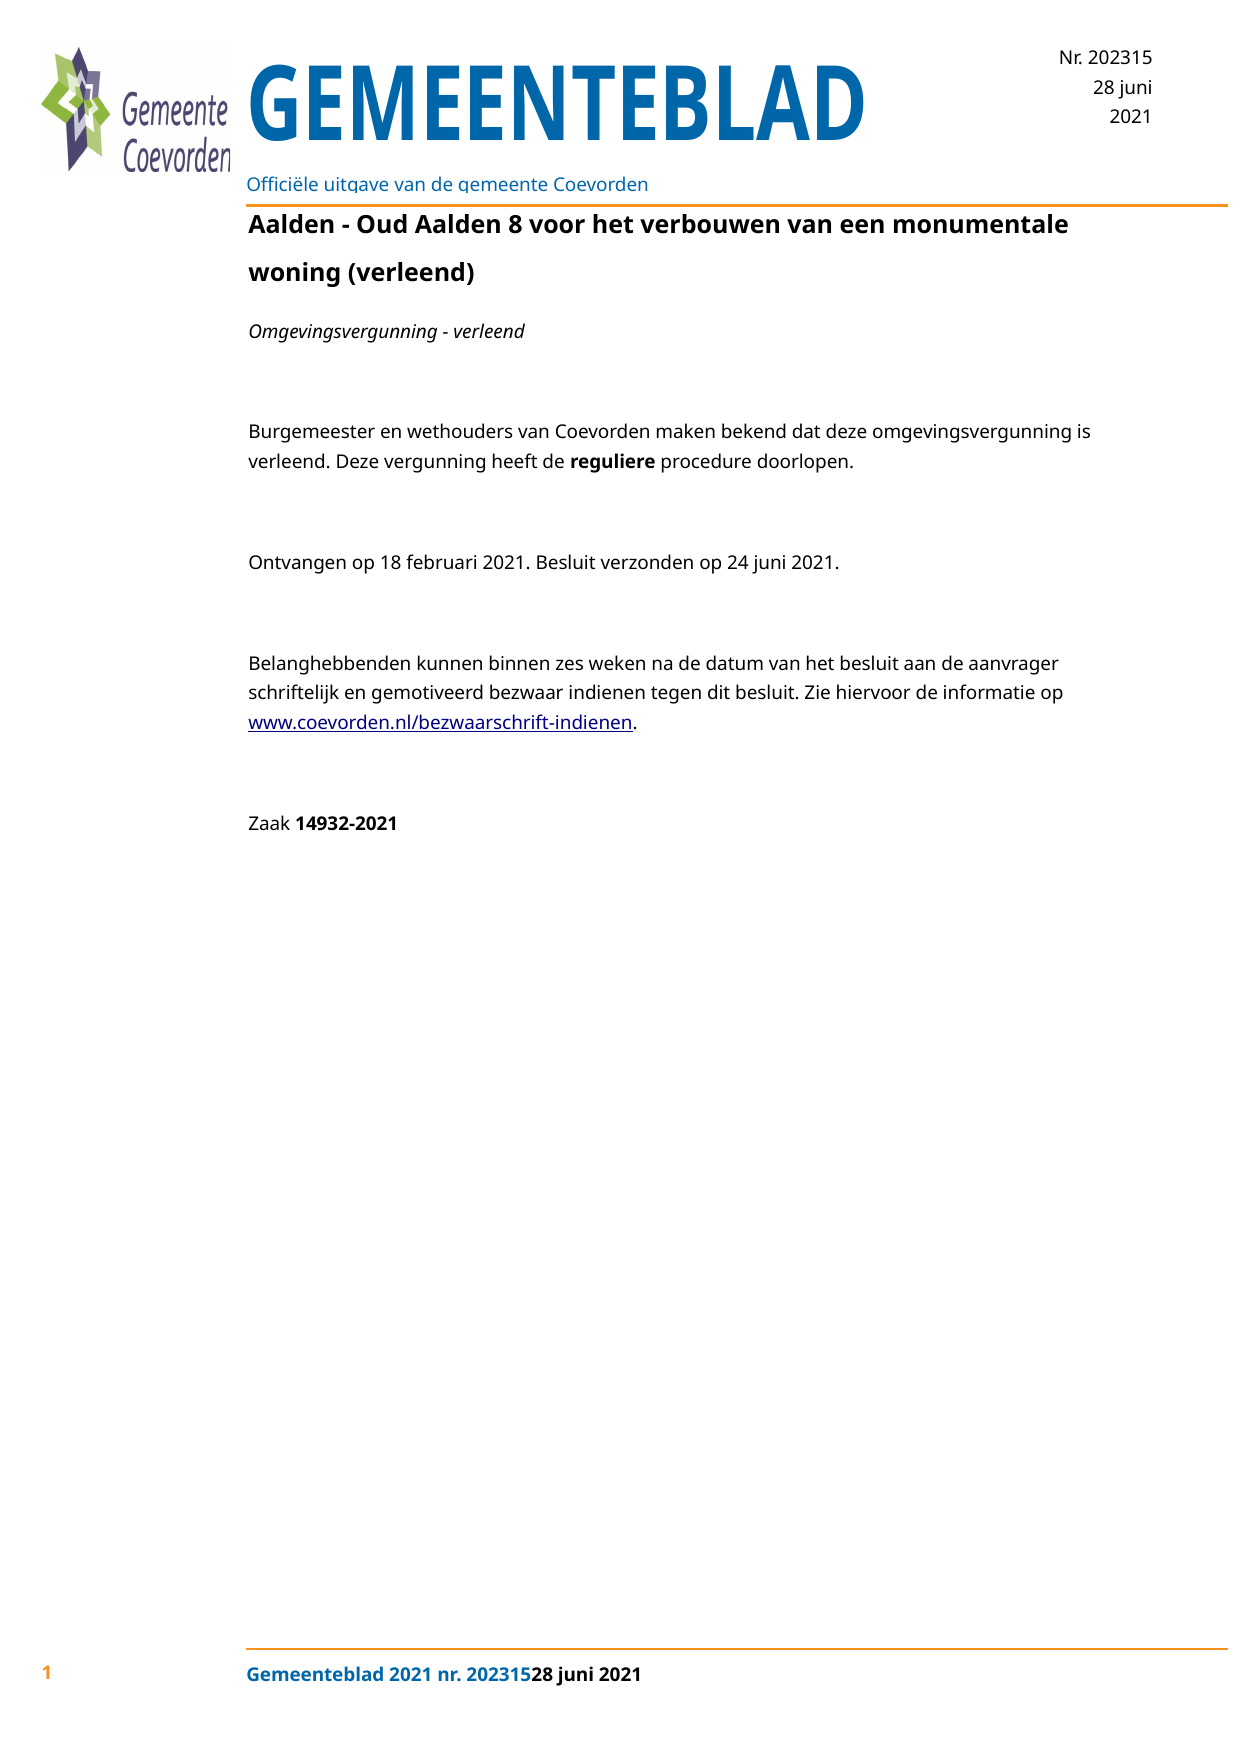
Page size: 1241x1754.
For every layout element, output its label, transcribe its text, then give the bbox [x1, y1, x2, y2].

text Omgevingsvergunning - verleend [248, 318, 1152, 344]
text Belanghebbenden kunnen binnen zes weken na de datum van het besluit aan de aanvrager schriftelijk en gemotiveerd bezwaar indienen tegen dit besluit. Zie hiervoor de informatie op www.coevorden.nl/bezwaarschrift-indienen. [248, 650, 1152, 735]
text Burgemeester en wethouders van Coevorden maken bekend dat deze omgevingsvergunning is verleend. Deze vergunning heeft de reguliere procedure doorlopen. [248, 419, 1152, 474]
text Aalden - Oud Aalden 8 voor het verbouwen van een monumentale woning (verleend) [248, 207, 1152, 288]
text Zaak 14932-2021 [248, 810, 1152, 836]
text Ontvangen op 18 februari 2021. Besluit verzonden op 24 juni 2021. [248, 549, 1152, 575]
picture [41, 47, 231, 172]
